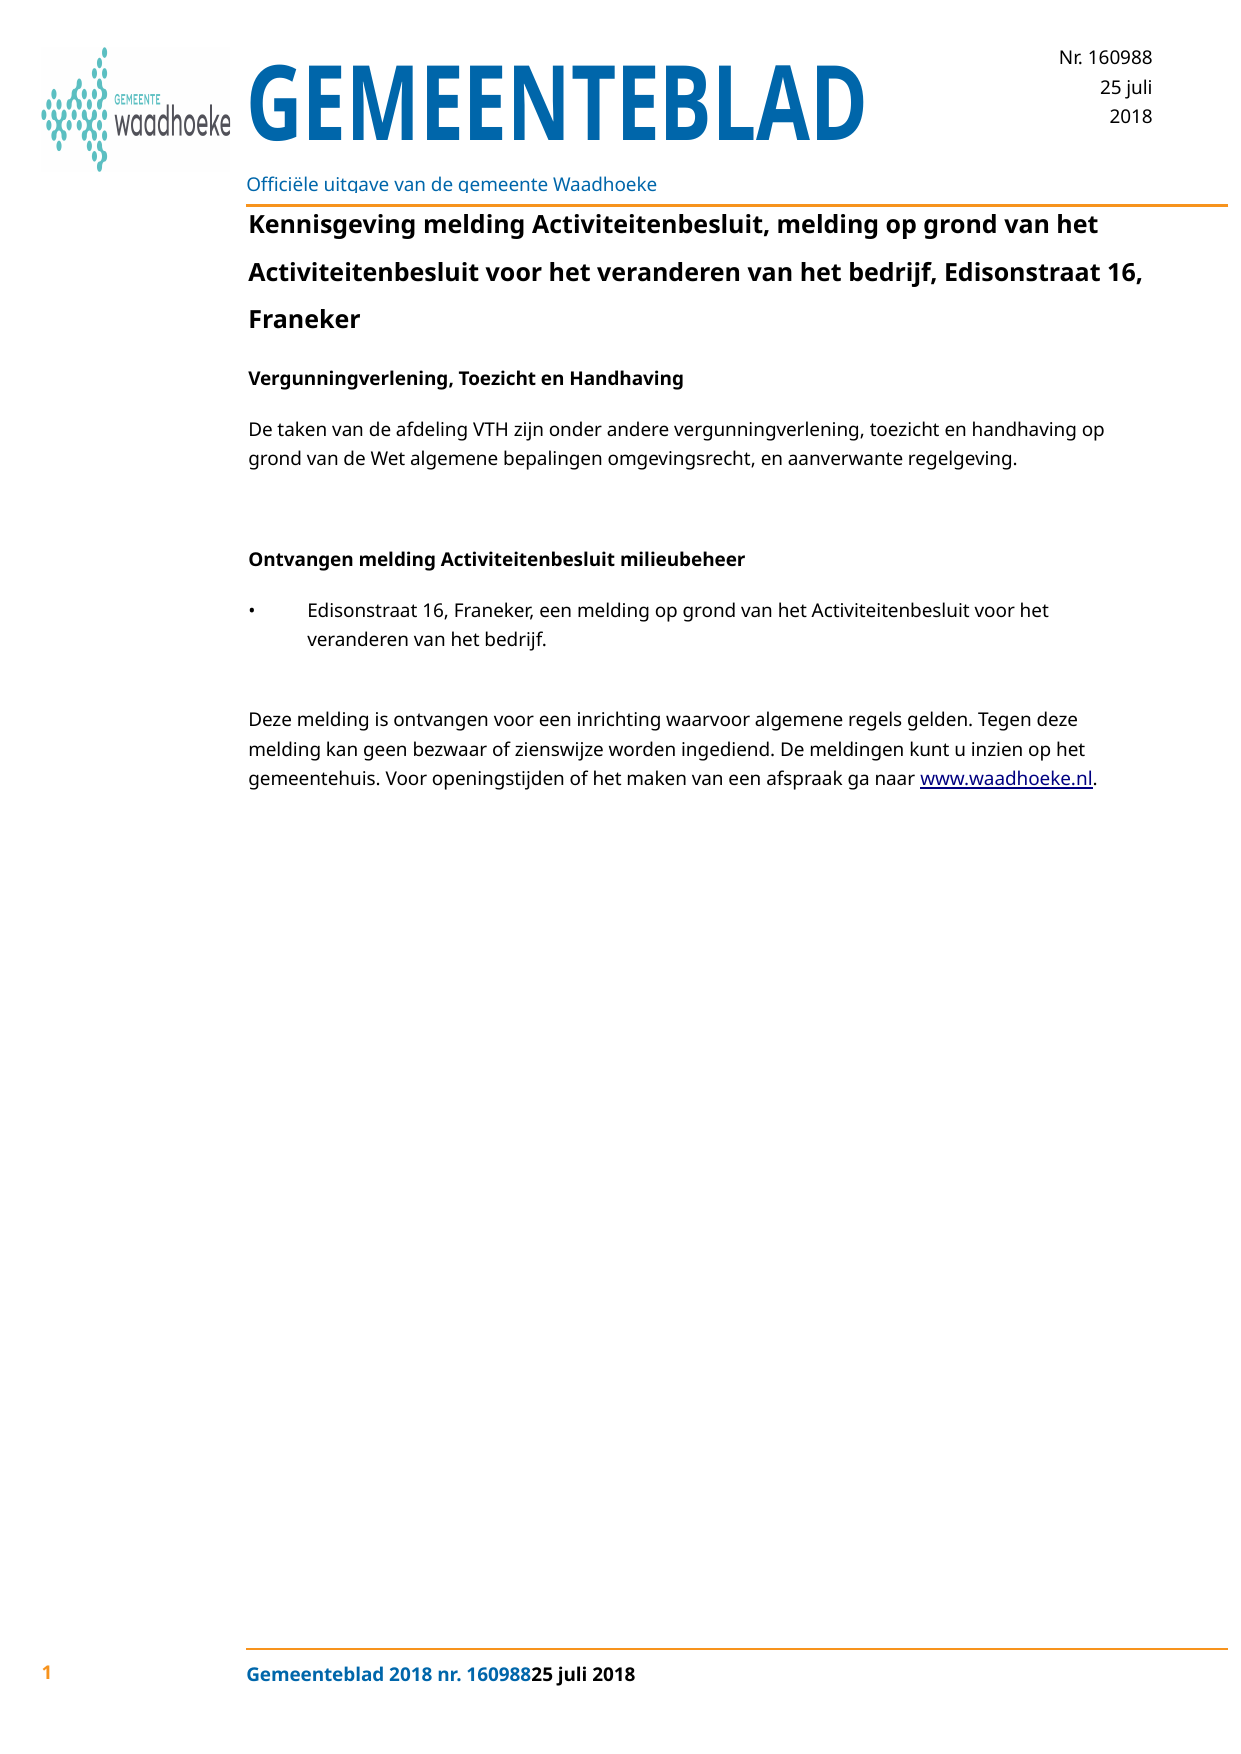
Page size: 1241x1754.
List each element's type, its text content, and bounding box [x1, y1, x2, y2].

text Kennisgeving melding Activiteitenbesluit, melding op grond van het Activiteitenbesluit voor het veranderen van het bedrijf, Edisonstraat 16, Franeker [248, 207, 1152, 336]
text Ontvangen melding Activiteitenbesluit milieubeheer [248, 546, 1152, 572]
text Vergunningverlening, Toezicht en Handhaving [248, 366, 1152, 391]
picture [41, 47, 231, 172]
text Deze melding is ontvangen voor een inrichting waarvoor algemene regels gelden. Tegen deze melding kan geen bezwaar of zienswijze worden ingediend. De meldingen kunt u inzien op het gemeentehuis. Voor openingstijden of het maken van een afspraak ga naar www.waadhoeke.nl. [248, 706, 1152, 791]
text De taken van de afdeling VTH zijn onder andere vergunningverlening, toezicht en handhaving op grond van de Wet algemene bepalingen omgevingsrecht, en aanverwante regelgeving. [248, 416, 1152, 471]
list Edisonstraat 16, Franeker, een melding op grond van het Activiteitenbesluit voor het veranderen van het bedrijf. [248, 597, 1152, 652]
